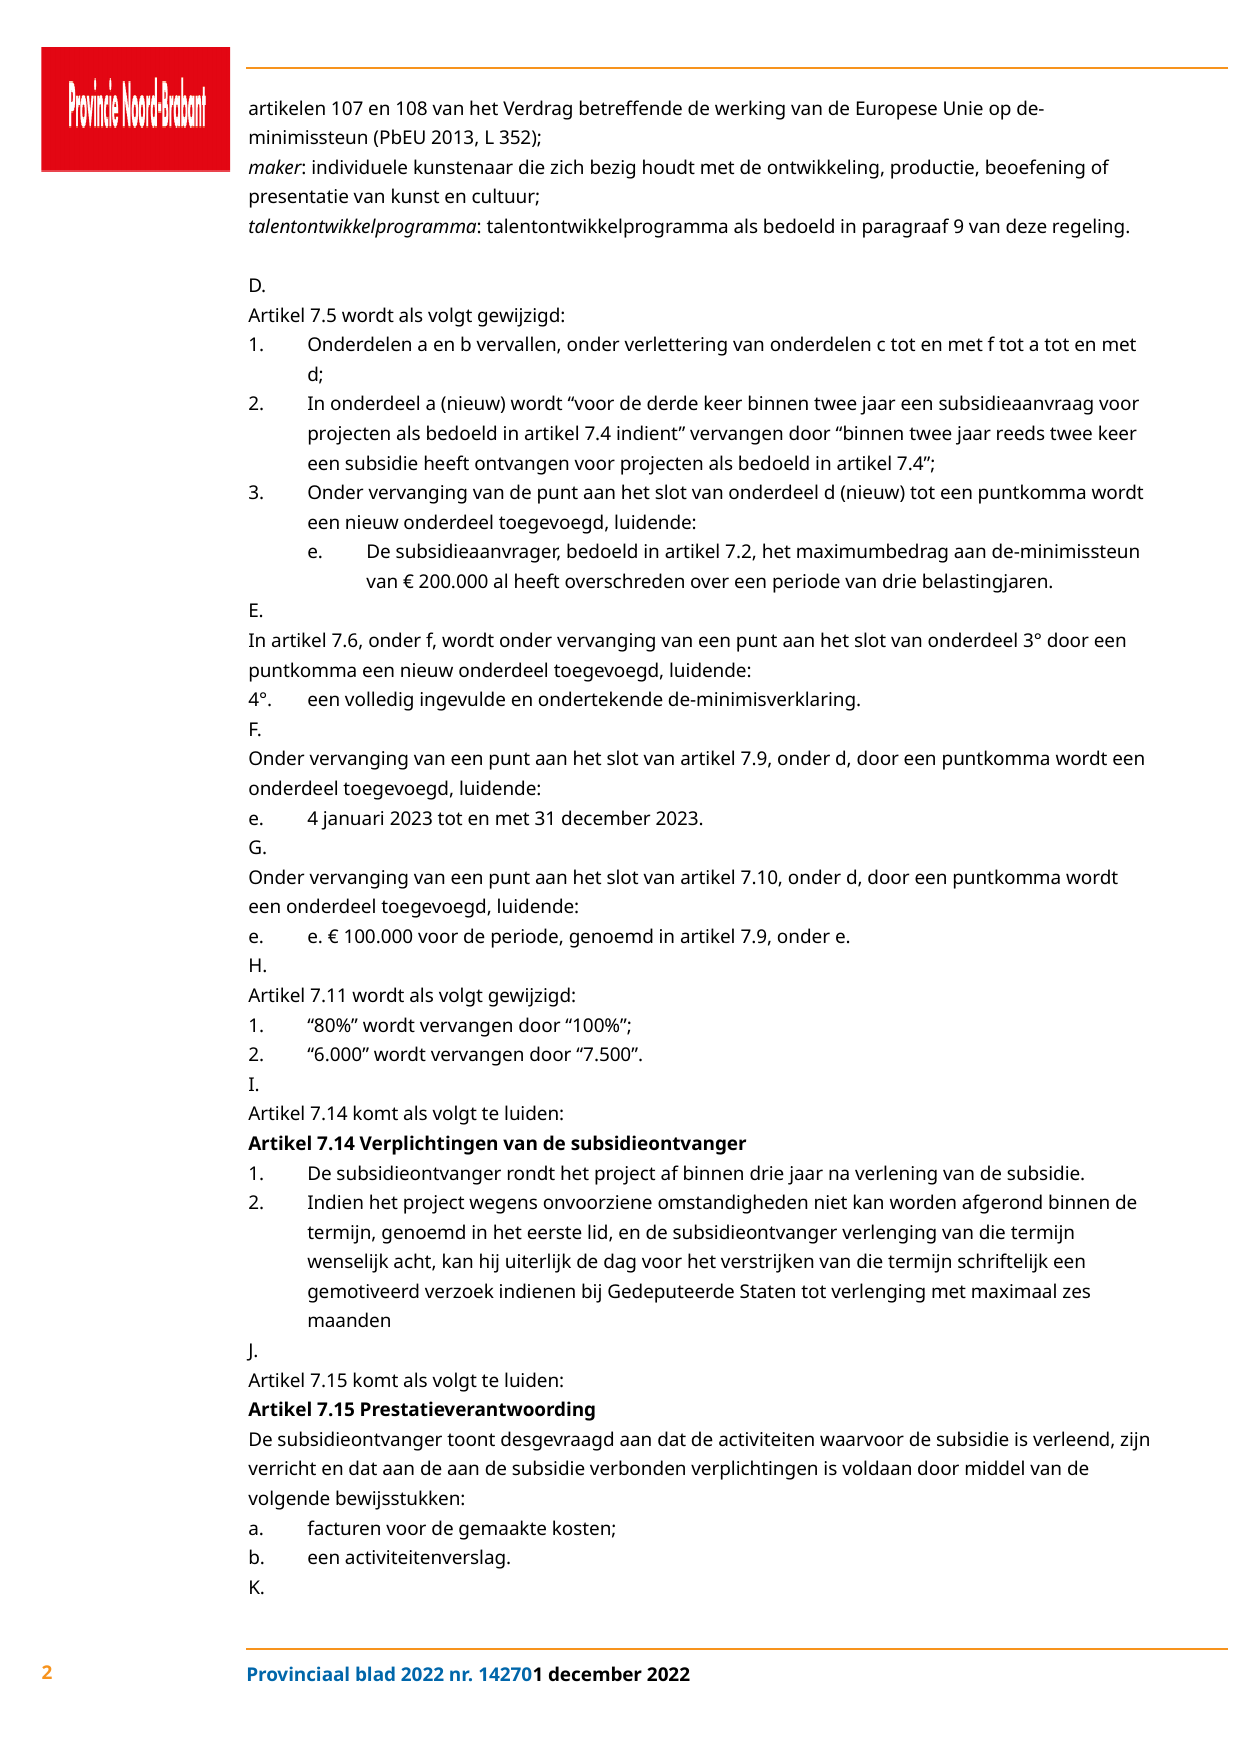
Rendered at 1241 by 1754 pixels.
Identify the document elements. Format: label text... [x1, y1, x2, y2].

list “80%” wordt vervangen door “100%”; [248, 1012, 1152, 1038]
text D. [248, 272, 1152, 298]
text G. [248, 834, 1152, 860]
text Artikel 7.11 wordt als volgt gewijzigd: [248, 982, 1152, 1008]
text K. [248, 1574, 1152, 1600]
text De subsidieontvanger toont desgevraagd aan dat de activiteiten waarvoor de subsidie is verleend, zijn verricht en dat aan de aan de subsidie verbonden verplichtingen is voldaan door middel van de volgende bewijsstukken: [248, 1426, 1152, 1511]
text talentontwikkelprogramma: talentontwikkelprogramma als bedoeld in paragraaf 9 van deze regeling. [248, 213, 1152, 239]
text Onder vervanging van een punt aan het slot van artikel 7.10, onder d, door een puntkomma wordt een onderdeel toegevoegd, luidende: [248, 864, 1152, 919]
text E. [248, 598, 1152, 623]
list facturen voor de gemaakte kosten; [248, 1515, 1152, 1541]
text Onder vervanging van een punt aan het slot van artikel 7.9, onder d, door een puntkomma wordt een onderdeel toegevoegd, luidende: [248, 746, 1152, 801]
list Indien het project wegens onvoorziene omstandigheden niet kan worden afgerond binnen de termijn, genoemd in het eerste lid, en de subsidieontvanger verlenging van die termijn wenselijk acht, kan hij uiterlijk de dag voor het verstrijken van die termijn schriftelijk een gemotiveerd verzoek indienen bij Gedeputeerde Staten tot verlenging met maximaal zes maanden [248, 1189, 1152, 1333]
list De subsidieaanvrager, bedoeld in artikel 7.2, het maximumbedrag aan de-minimissteun van € 200.000 al heeft overschreden over een periode van drie belastingjaren. [307, 538, 1152, 594]
list De subsidieontvanger rondt het project af binnen drie jaar na verlening van de subsidie. [248, 1160, 1152, 1186]
text maker: individuele kunstenaar die zich bezig houdt met de ontwikkeling, productie, beoefening of presentatie van kunst en cultuur; [248, 154, 1152, 209]
list Onder vervanging van de punt aan het slot van onderdeel d (nieuw) tot een puntkomma wordt een nieuw onderdeel toegevoegd, luidende: [248, 479, 1152, 535]
list “6.000” wordt vervangen door “7.500”. [248, 1041, 1152, 1067]
list 4 januari 2023 tot en met 31 december 2023. [248, 805, 1152, 831]
text Artikel 7.5 wordt als volgt gewijzigd: [248, 302, 1152, 328]
text F. [248, 716, 1152, 742]
text Artikel 7.15 komt als volgt te luiden: [248, 1367, 1152, 1393]
picture [41, 47, 231, 172]
list een volledig ingevulde en ondertekende de-minimisverklaring. [248, 686, 1152, 712]
list een activiteitenverslag. [248, 1544, 1152, 1570]
text In artikel 7.6, onder f, wordt onder vervanging van een punt aan het slot van onderdeel 3° door een puntkomma een nieuw onderdeel toegevoegd, luidende: [248, 627, 1152, 683]
text Artikel 7.15 Prestatieverantwoording [248, 1396, 1152, 1422]
list e. € 100.000 voor de periode, genoemd in artikel 7.9, onder e. [248, 923, 1152, 949]
list In onderdeel a (nieuw) wordt “voor de derde keer binnen twee jaar een subsidieaanvraag voor projecten als bedoeld in artikel 7.4 indient” vervangen door “binnen twee jaar reeds twee keer een subsidie heeft ontvangen voor projecten als bedoeld in artikel 7.4”; [248, 391, 1152, 476]
text J. [248, 1337, 1152, 1363]
text I. [248, 1071, 1152, 1097]
text artikelen 107 en 108 van het Verdrag betreffende de werking van de Europese Unie op de-minimissteun (PbEU 2013, L 352); [248, 95, 1152, 150]
text Artikel 7.14 Verplichtingen van de subsidieontvanger [248, 1130, 1152, 1156]
text Artikel 7.14 komt als volgt te luiden: [248, 1101, 1152, 1126]
list Onderdelen a en b vervallen, onder verlettering van onderdelen c tot en met f tot a tot en met d; [248, 331, 1152, 387]
text H. [248, 953, 1152, 978]
